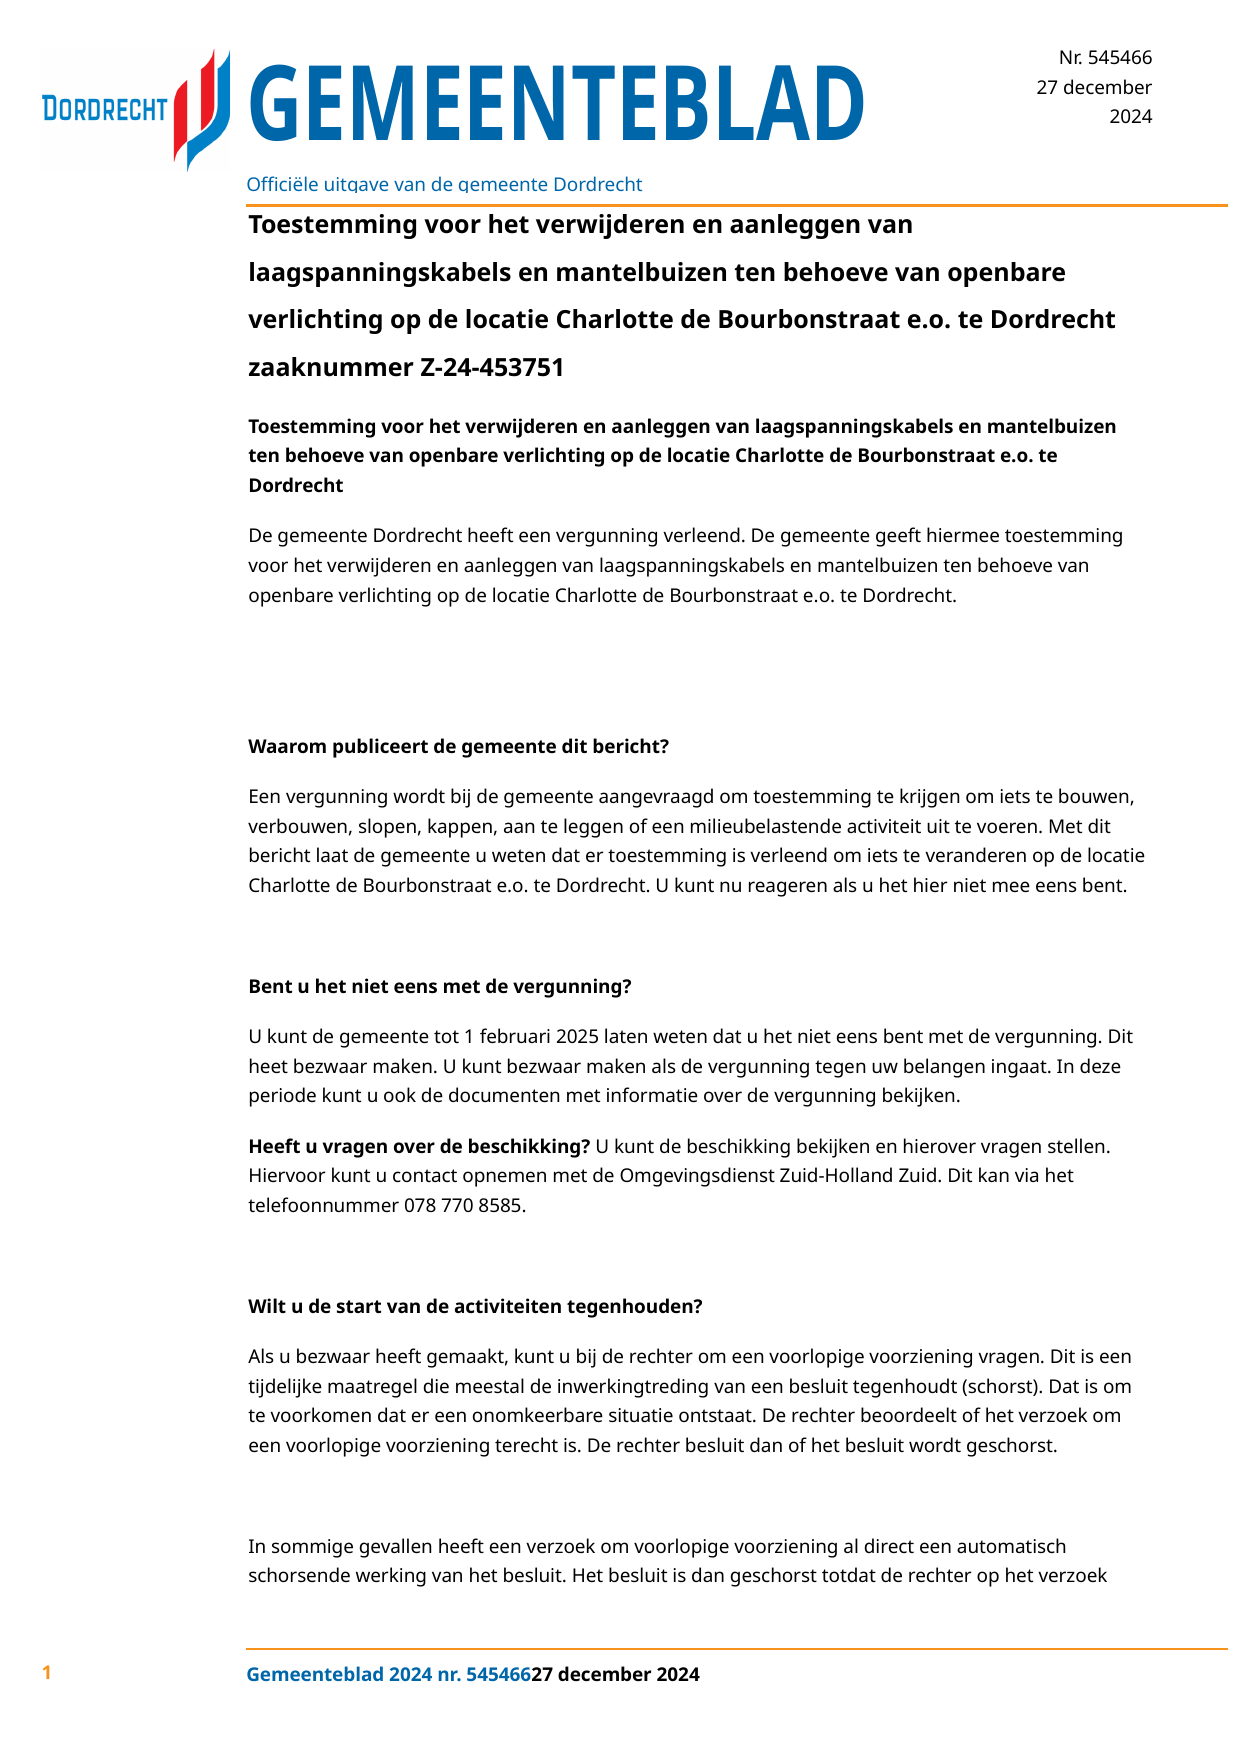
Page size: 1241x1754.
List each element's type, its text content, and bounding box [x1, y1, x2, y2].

text Toestemming voor het verwijderen en aanleggen van laagspanningskabels en mantelbuizen ten behoeve van openbare verlichting op de locatie Charlotte de Bourbonstraat e.o. te Dordrecht zaaknummer Z-24-453751 [248, 207, 1152, 384]
picture [41, 47, 231, 172]
text De gemeente Dordrecht heeft een vergunning verleend. De gemeente geeft hiermee toestemming voor het verwijderen en aanleggen van laagspanningskabels en mantelbuizen ten behoeve van openbare verlichting op de locatie Charlotte de Bourbonstraat e.o. te Dordrecht. [248, 523, 1152, 608]
text Heeft u vragen over de beschikking? U kunt de beschikking bekijken en hierover vragen stellen. Hiervoor kunt u contact opnemen met de Omgevingsdienst Zuid-Holland Zuid. Dit kan via het telefoonnummer 078 770 8585. [248, 1133, 1152, 1218]
text Wilt u de start van de activiteiten tegenhouden? [248, 1293, 1152, 1319]
text In sommige gevallen heeft een verzoek om voorlopige voorziening al direct een automatisch schorsende werking van het besluit. Het besluit is dan geschorst totdat de rechter op het verzoek [248, 1533, 1152, 1588]
text Bent u het niet eens met de vergunning? [248, 973, 1152, 999]
text Toestemming voor het verwijderen en aanleggen van laagspanningskabels en mantelbuizen ten behoeve van openbare verlichting op de locatie Charlotte de Bourbonstraat e.o. te Dordrecht [248, 413, 1152, 498]
text Een vergunning wordt bij de gemeente aangevraagd om toestemming te krijgen om iets te bouwen, verbouwen, slopen, kappen, aan te leggen of een milieubelastende activiteit uit te voeren. Met dit bericht laat de gemeente u weten dat er toestemming is verleend om iets te veranderen op de locatie Charlotte de Bourbonstraat e.o. te Dordrecht. U kunt nu reageren als u het hier niet mee eens bent. [248, 783, 1152, 898]
text Als u bezwaar heeft gemaakt, kunt u bij de rechter om een voorlopige voorziening vragen. Dit is een tijdelijke maatregel die meestal de inwerkingtreding van een besluit tegenhoudt (schorst). Dat is om te voorkomen dat er een onomkeerbare situatie ontstaat. De rechter beoordeelt of het verzoek om een voorlopige voorziening terecht is. De rechter besluit dan of het besluit wordt geschorst. [248, 1343, 1152, 1458]
text U kunt de gemeente tot 1 februari 2025 laten weten dat u het niet eens bent met de vergunning. Dit heet bezwaar maken. U kunt bezwaar maken als de vergunning tegen uw belangen ingaat. In deze periode kunt u ook de documenten met informatie over de vergunning bekijken. [248, 1023, 1152, 1108]
text Waarom publiceert de gemeente dit bericht? [248, 733, 1152, 759]
